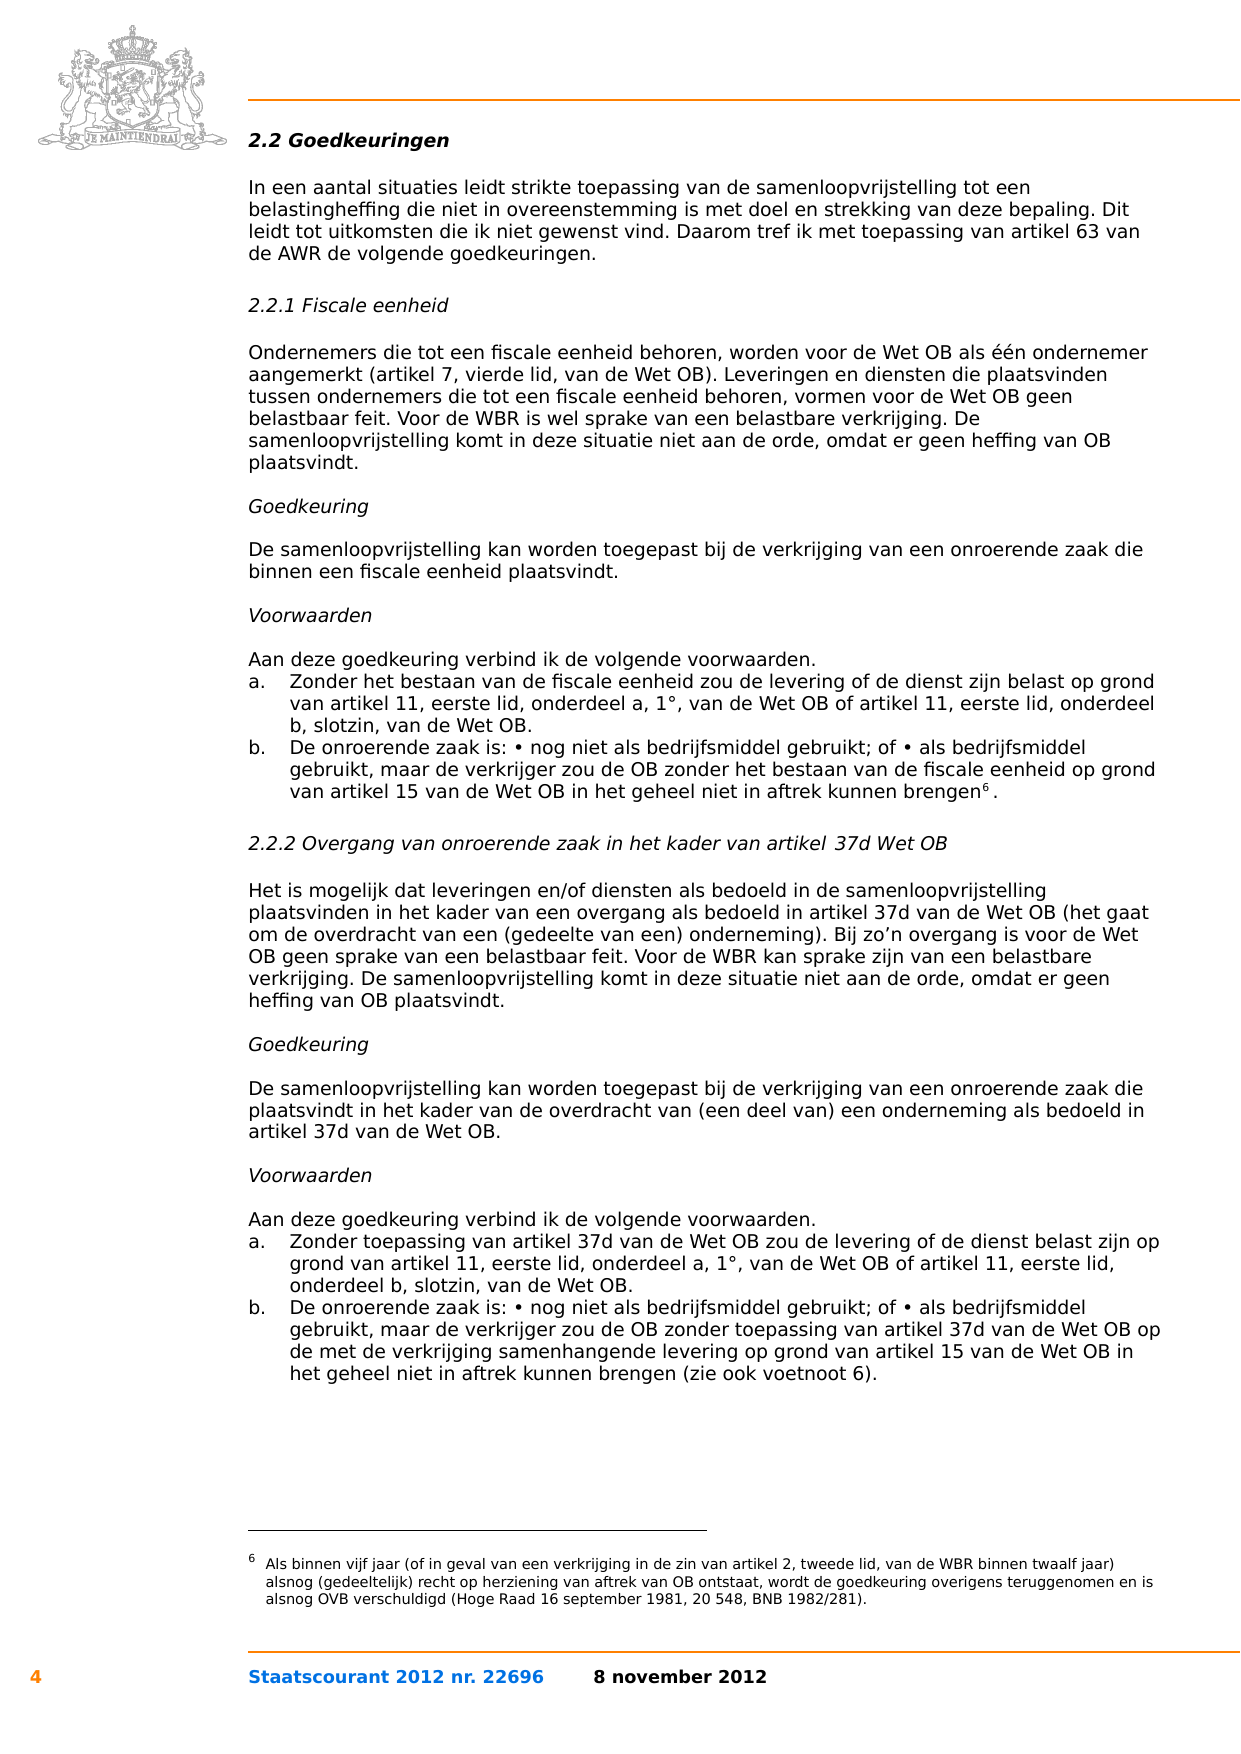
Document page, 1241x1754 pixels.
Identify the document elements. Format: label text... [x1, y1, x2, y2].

text a. Zonder toepassing van artikel 37d van de Wet OB zou de levering of de dienst belast zijn op grond van artikel 11, eerste lid, onderdeel a, 1°, van de Wet OB of artikel 11, eerste lid, onderdeel b, slotzin, van de Wet OB. [248, 1231, 1163, 1297]
text De samenloopvrijstelling kan worden toegepast bij de verkrijging van een onroerende zaak die plaatsvindt in het kader van de overdracht van (een deel van) een onderneming als bedoeld in artikel 37d van de Wet OB. [248, 1077, 1163, 1143]
text b. De onroerende zaak is: • nog niet als bedrijfsmiddel gebruikt; of • als bedrijfsmiddel gebruikt, maar de verkrijger zou de OB zonder toepassing van artikel 37d van de Wet OB op de met de verkrijging samenhangende levering op grond van artikel 15 van de Wet OB in het geheel niet in aftrek kunnen brengen (zie ook voetnoot 6). [248, 1297, 1163, 1385]
subtitle Voorwaarden [248, 605, 1163, 627]
text Het is mogelijk dat leveringen en/of diensten als bedoeld in de samenloopvrijstelling plaatsvinden in het kader van een overgang als bedoeld in artikel 37d van de Wet OB (het gaat om de overdracht van een (gedeelte van een) onderneming). Bij zo’n overgang is voor de Wet OB geen sprake van een belastbaar feit. Voor de WBR kan sprake zijn van een belastbare verkrijging. De samenloopvrijstelling komt in deze situatie niet aan de orde, omdat er geen heffing van OB plaatsvindt. [248, 880, 1163, 1012]
text a. Zonder het bestaan van de fiscale eenheid zou de levering of de dienst zijn belast op grond van artikel 11, eerste lid, onderdeel a, 1°, van de Wet OB of artikel 11, eerste lid, onderdeel b, slotzin, van de Wet OB. [248, 671, 1163, 737]
subtitle Goedkeuring [248, 1034, 1163, 1056]
text In een aantal situaties leidt strikte toepassing van de samenloopvrijstelling tot een belastingheffing die niet in overeenstemming is met doel en strekking van deze bepaling. Dit leidt tot uitkomsten die ik niet gewenst vind. Daarom tref ik met toepassing van artikel 63 van de AWR de volgende goedkeuringen. [248, 177, 1163, 265]
text Aan deze goedkeuring verbind ik de volgende voorwaarden. [248, 1209, 1163, 1231]
picture [38, 25, 227, 150]
subtitle Goedkeuring [248, 496, 1163, 517]
text Als binnen vijf jaar (of in geval van een verkrijging in de zin van artikel 2, tweede lid, van de WBR binnen twaalf jaar) alsnog (gedeeltelijk) recht op herziening van aftrek van OB ontstaat, wordt de goedkeuring overigens teruggenomen en is alsnog OVB verschuldigd (Hoge Raad 16 september 1981, 20 548, BNB 1982/281). [248, 1552, 1163, 1608]
text Ondernemers die tot een fiscale eenheid behoren, worden voor de Wet OB als één ondernemer aangemerkt (artikel 7, vierde lid, van de Wet OB). Leveringen en diensten die plaatsvinden tussen ondernemers die tot een fiscale eenheid behoren, vormen voor de Wet OB geen belastbaar feit. Voor de WBR is wel sprake van een belastbare verkrijging. De samenloopvrijstelling komt in deze situatie niet aan de orde, omdat er geen heffing van OB plaatsvindt. [248, 342, 1163, 474]
subtitle Voorwaarden [248, 1165, 1163, 1187]
subtitle 2.2.1 Fiscale eenheid [248, 295, 1163, 317]
text b. De onroerende zaak is: • nog niet als bedrijfsmiddel gebruikt; of • als bedrijfsmiddel gebruikt, maar de verkrijger zou de OB zonder het bestaan van de fiscale eenheid op grond van artikel 15 van de Wet OB in het geheel niet in aftrek kunnen brengen. [248, 737, 1163, 803]
subtitle 2.2.2 Overgang van onroerende zaak in het kader van artikel 37d Wet OB [248, 833, 1163, 855]
text De samenloopvrijstelling kan worden toegepast bij de verkrijging van een onroerende zaak die binnen een fiscale eenheid plaatsvindt. [248, 539, 1163, 583]
subtitle 2.2 Goedkeuringen [248, 130, 1163, 152]
text Aan deze goedkeuring verbind ik de volgende voorwaarden. [248, 649, 1163, 671]
